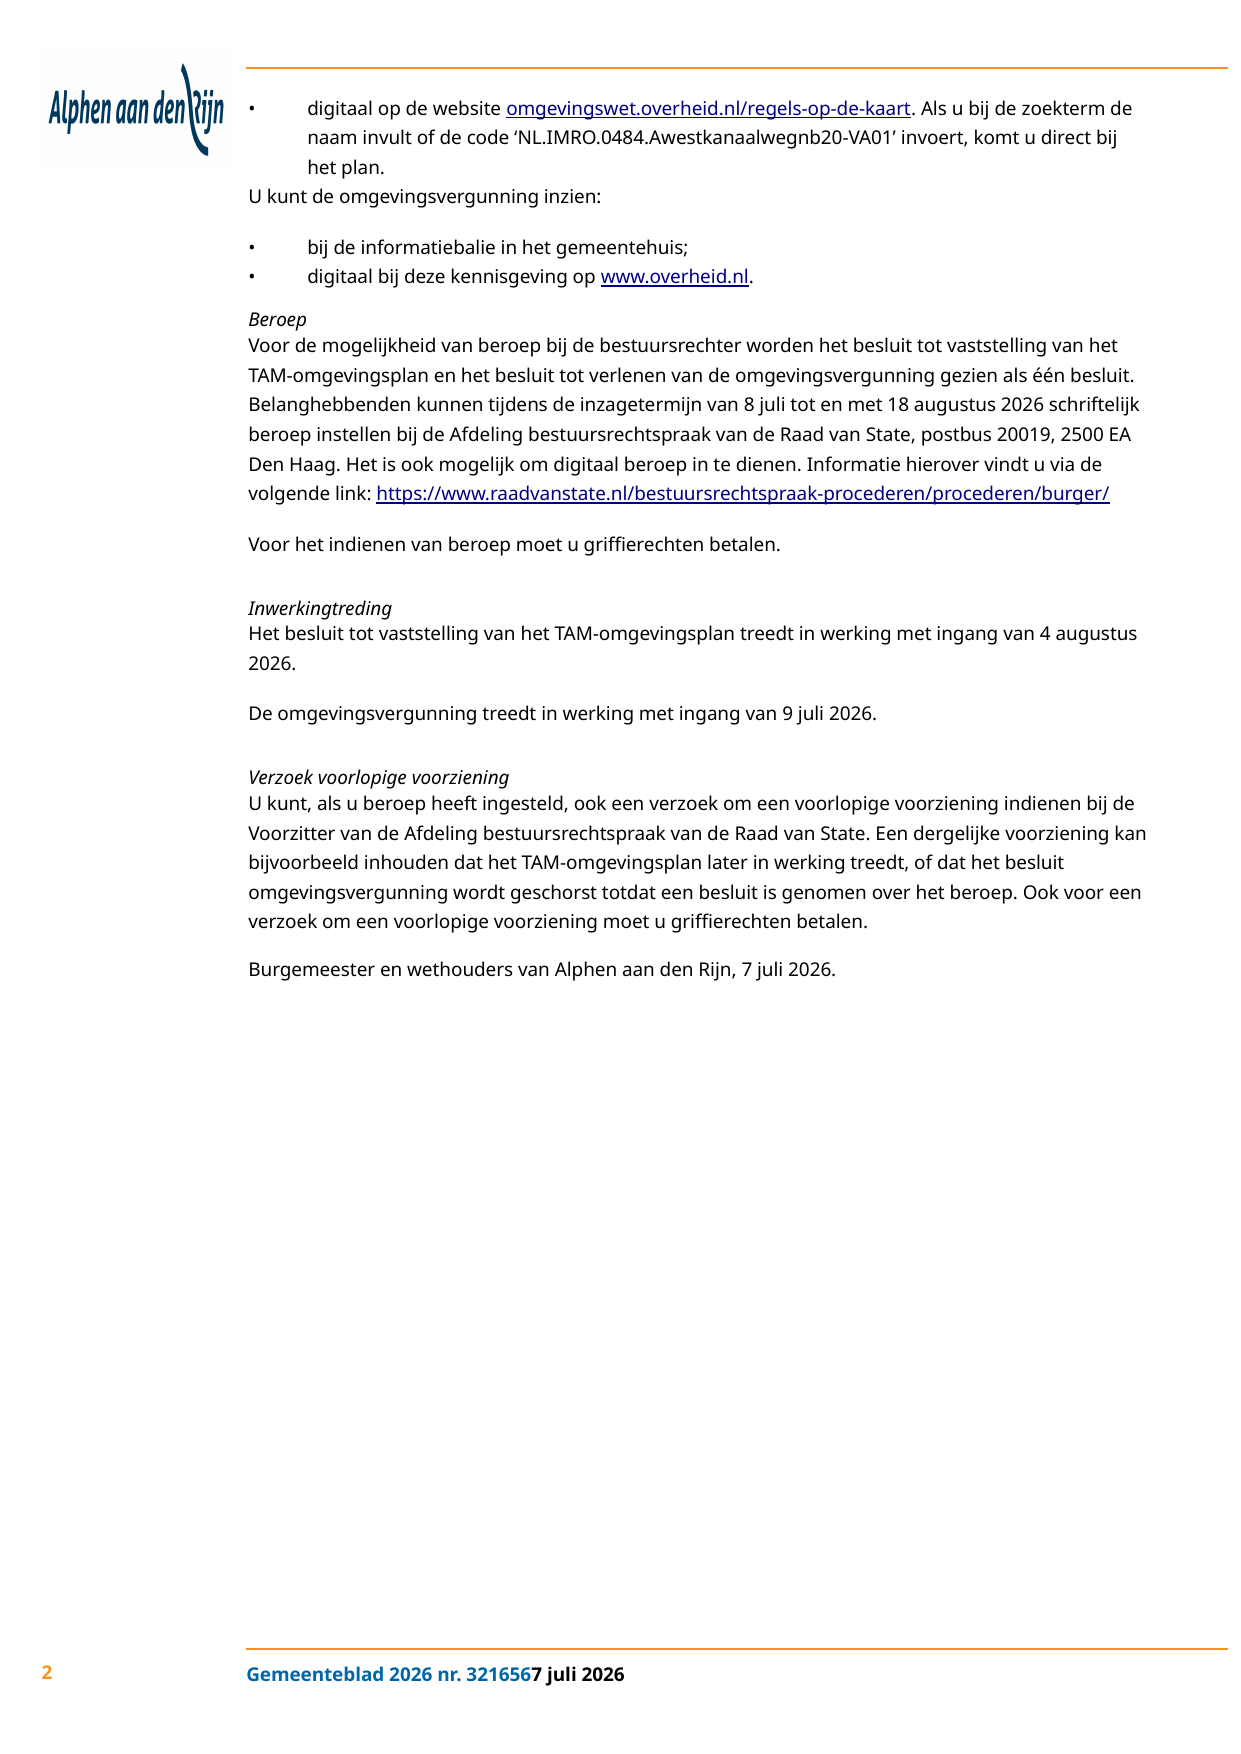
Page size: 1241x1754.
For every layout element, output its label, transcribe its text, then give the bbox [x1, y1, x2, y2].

text Het besluit tot vaststelling van het TAM-omgevingsplan treedt in werking met ingang van 4 augustus 2026. [248, 620, 1152, 676]
text Voor het indienen van beroep moet u griffierechten betalen. [248, 531, 1152, 556]
text U kunt, als u beroep heeft ingesteld, ook een verzoek om een voorlopige voorziening indienen bij de Voorzitter van de Afdeling bestuursrechtspraak van de Raad van State. Een dergelijke voorziening kan bijvoorbeeld inhouden dat het TAM-omgevingsplan later in werking treedt, of dat het besluit omgevingsvergunning wordt geschorst totdat een besluit is genomen over het beroep. Ook voor een verzoek om een voorlopige voorziening moet u griffierechten betalen. [248, 790, 1152, 934]
list digitaal bij deze kennisgeving op www.overheid.nl. [248, 263, 1152, 289]
list bij de informatiebalie in het gemeentehuis; [248, 234, 1152, 260]
picture [41, 47, 231, 172]
text Verzoek voorlopige voorziening [248, 764, 1152, 790]
text Beroep [248, 307, 1152, 332]
text Inwerkingtreding [248, 595, 1152, 620]
text De omgevingsvergunning treedt in werking met ingang van 9 juli 2026. [248, 700, 1152, 726]
list digitaal op de website omgevingswet.overheid.nl/regels-op-de-kaart. Als u bij de zoekterm de naam invult of de code ‘NL.IMRO.0484.Awestkanaalwegnb20-VA01’ invoert, komt u direct bij het plan. [248, 95, 1152, 180]
text U kunt de omgevingsvergunning inzien: [248, 183, 1152, 209]
text Burgemeester en wethouders van Alphen aan den Rijn, 7 juli 2026. [248, 956, 1152, 982]
text Voor de mogelijkheid van beroep bij de bestuursrechter worden het besluit tot vaststelling van het TAM-omgevingsplan en het besluit tot verlenen van de omgevingsvergunning gezien als één besluit. Belanghebbenden kunnen tijdens de inzagetermijn van 8 juli tot en met 18 augustus 2026 schriftelijk beroep instellen bij de Afdeling bestuursrechtspraak van de Raad van State, postbus 20019, 2500 EA Den Haag. Het is ook mogelijk om digitaal beroep in te dienen. Informatie hierover vindt u via de volgende link: https://www.raadvanstate.nl/bestuursrechtspraak-procederen/procederen/burger/ [248, 332, 1152, 506]
